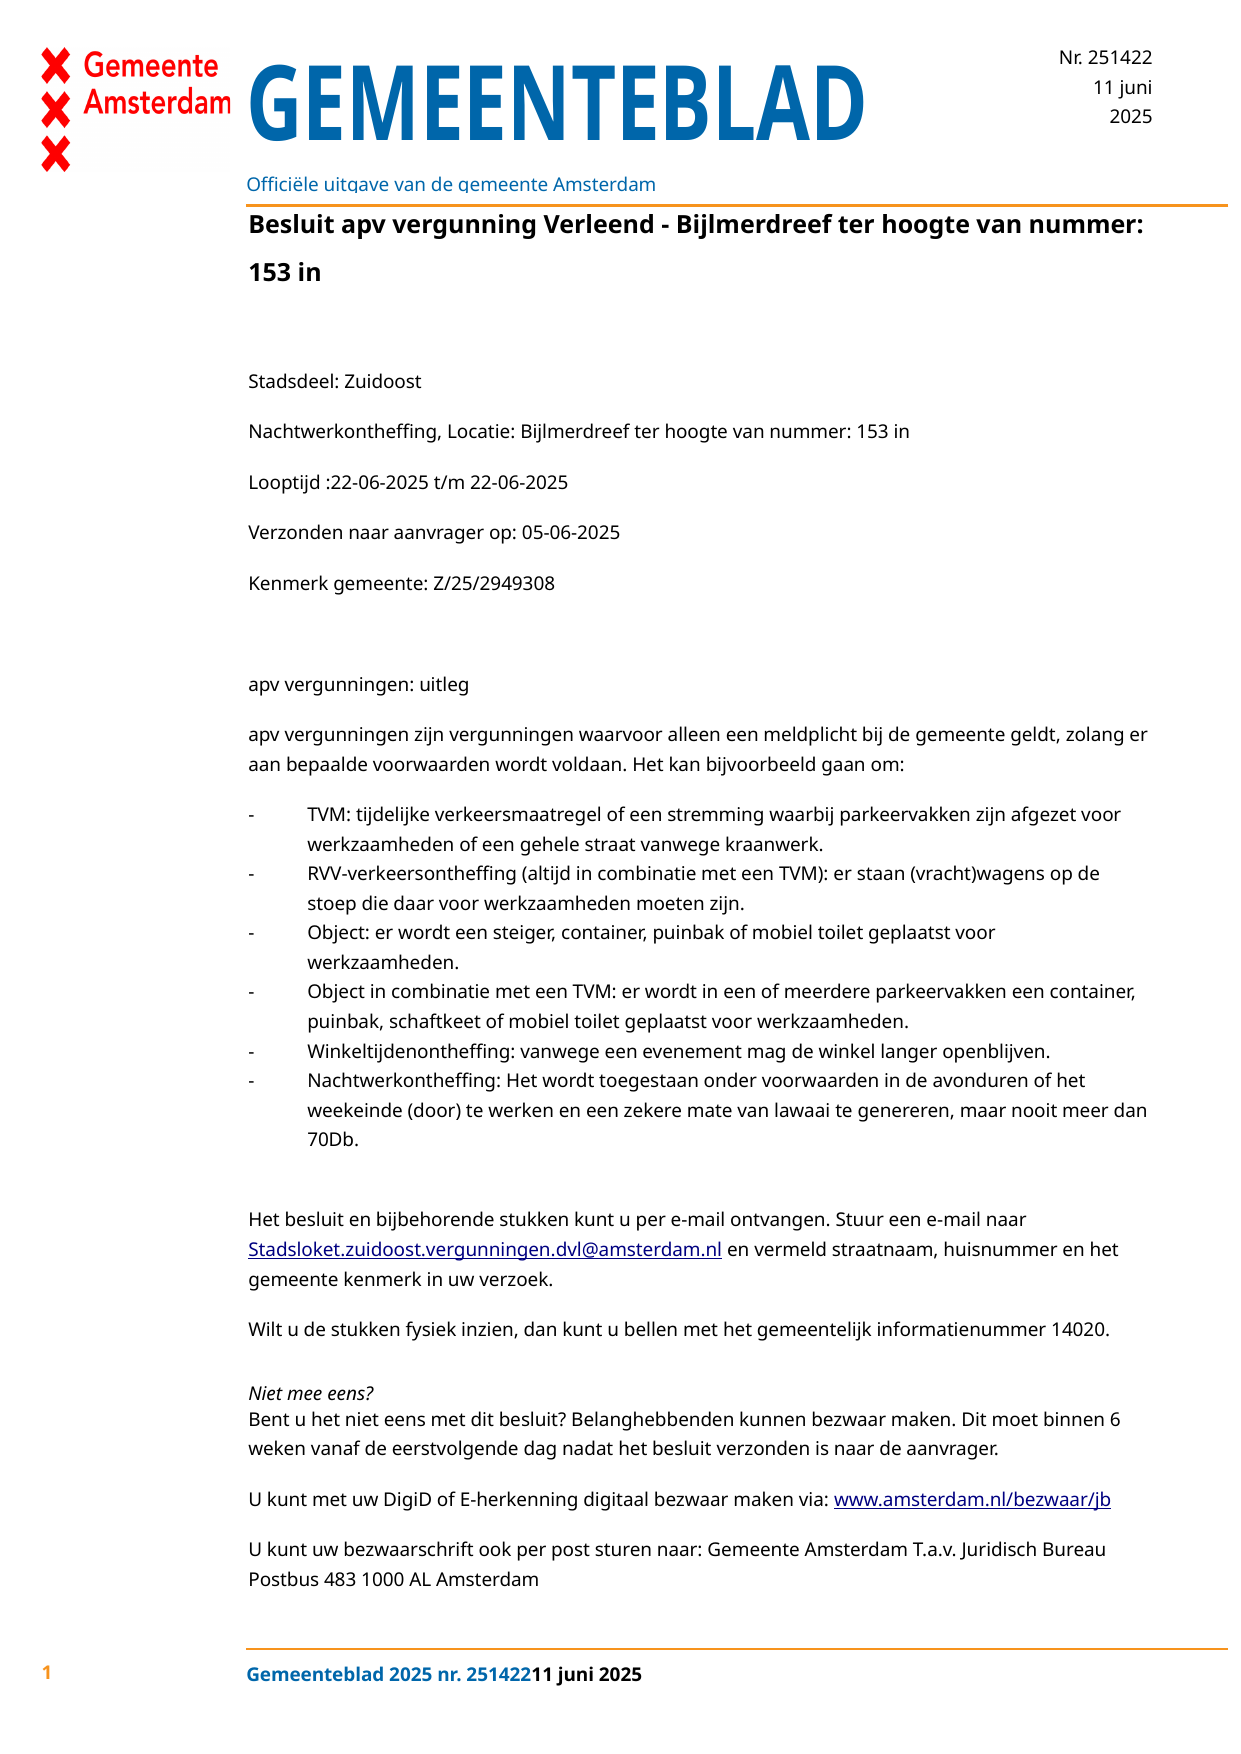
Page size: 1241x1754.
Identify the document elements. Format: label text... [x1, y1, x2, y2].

list Nachtwerkontheffing: Het wordt toegestaan onder voorwaarden in de avonduren of het weekeinde (door) te werken en een zekere mate van lawaai te genereren, maar nooit meer dan 70Db. [248, 1067, 1152, 1152]
text Besluit apv vergunning Verleend - Bijlmerdreef ter hoogte van nummer: 153 in [248, 207, 1152, 288]
text Kenmerk gemeente: Z/25/2949308 [248, 570, 1152, 596]
text Wilt u de stukken fysiek inzien, dan kunt u bellen met het gemeentelijk informatienummer 14020. [248, 1316, 1152, 1342]
text Looptijd :22-06-2025 t/m 22-06-2025 [248, 469, 1152, 495]
list Object in combinatie met een TVM: er wordt in een of meerdere parkeervakken een container, puinbak, schaftkeet of mobiel toilet geplaatst voor werkzaamheden. [248, 979, 1152, 1034]
list TVM: tijdelijke verkeersmaatregel of een stremming waarbij parkeervakken zijn afgezet voor werkzaamheden of een gehele straat vanwege kraanwerk. [248, 801, 1152, 857]
list Winkeltijdenontheffing: vanwege een evenement mag de winkel langer openblijven. [248, 1038, 1152, 1064]
text Het besluit en bijbehorende stukken kunt u per e-mail ontvangen. Stuur een e-mail naar Stadsloket.zuidoost.vergunningen.dvl@amsterdam.nl en vermeld straatnaam, huisnummer en het gemeente kenmerk in uw verzoek. [248, 1207, 1152, 1292]
text apv vergunningen zijn vergunningen waarvoor alleen een meldplicht bij de gemeente geldt, zolang er aan bepaalde voorwaarden wordt voldaan. Het kan bijvoorbeeld gaan om: [248, 721, 1152, 777]
text U kunt uw bezwaarschrift ook per post sturen naar: Gemeente Amsterdam T.a.v. Juridisch Bureau Postbus 483 1000 AL Amsterdam [248, 1536, 1152, 1592]
text Stadsdeel: Zuidoost [248, 368, 1152, 394]
list RVV-verkeersontheffing (altijd in combinatie met een TVM): er staan (vracht)wagens op de stoep die daar voor werkzaamheden moeten zijn. [248, 860, 1152, 916]
text Nachtwerkontheffing, Locatie: Bijlmerdreef ter hoogte van nummer: 153 in [248, 419, 1152, 444]
text Bent u het niet eens met dit besluit? Belanghebbenden kunnen bezwaar maken. Dit moet binnen 6 weken vanaf de eerstvolgende dag nadat het besluit verzonden is naar de aanvrager. [248, 1406, 1152, 1461]
text apv vergunningen: uitleg [248, 671, 1152, 697]
list Object: er wordt een steiger, container, puinbak of mobiel toilet geplaatst voor werkzaamheden. [248, 919, 1152, 975]
text Verzonden naar aanvrager op: 05-06-2025 [248, 519, 1152, 545]
text Niet mee eens? [248, 1380, 1152, 1406]
text U kunt met uw DigiD of E-herkenning digitaal bezwaar maken via: www.amsterdam.nl/bezwaar/jb [248, 1486, 1152, 1512]
picture [41, 47, 231, 172]
